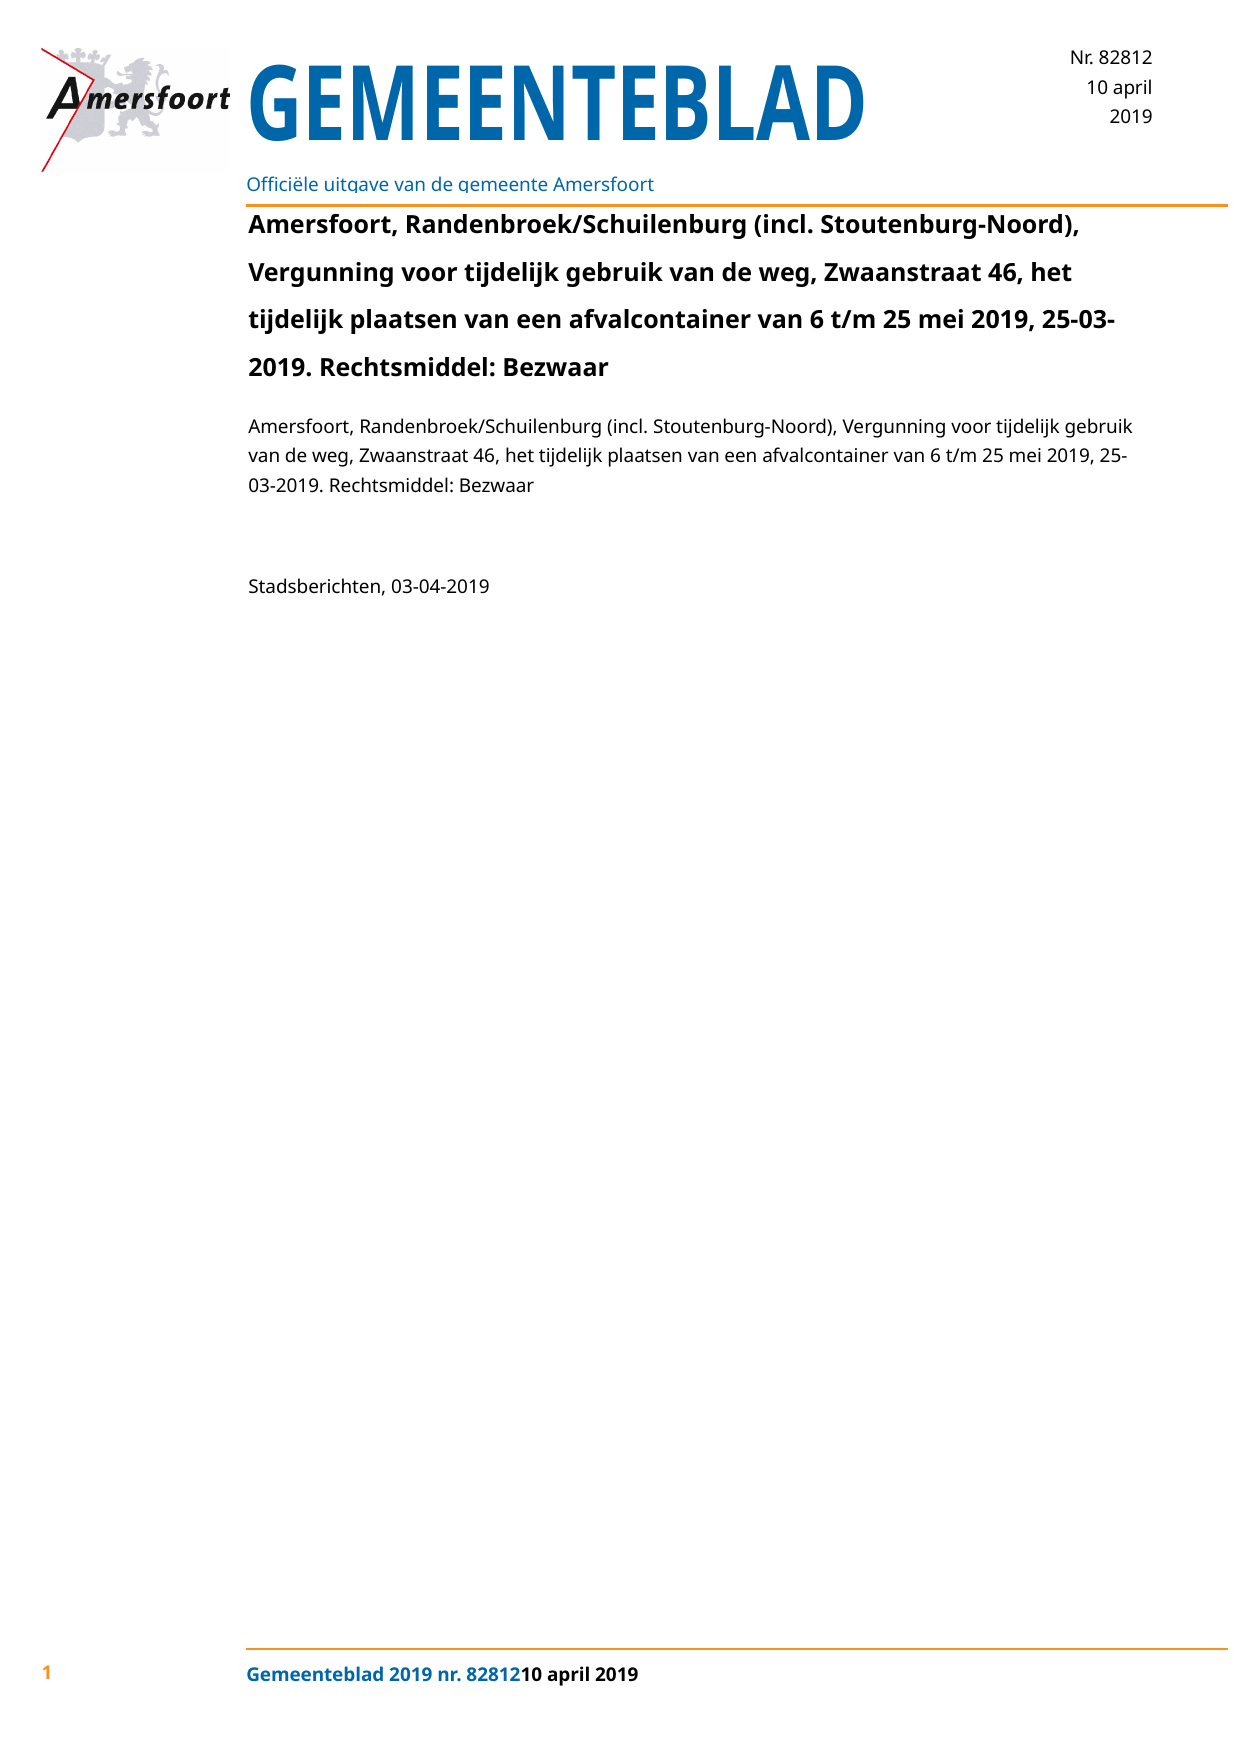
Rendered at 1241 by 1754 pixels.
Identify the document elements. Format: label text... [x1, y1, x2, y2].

text Amersfoort, Randenbroek/Schuilenburg (incl. Stoutenburg-Noord), Vergunning voor tijdelijk gebruik van de weg, Zwaanstraat 46, het tijdelijk plaatsen van een afvalcontainer van 6 t/m 25 mei 2019, 25-03-2019. Rechtsmiddel: Bezwaar [248, 413, 1152, 498]
text Stadsberichten, 03-04-2019 [248, 573, 1152, 599]
text Amersfoort, Randenbroek/Schuilenburg (incl. Stoutenburg-Noord), Vergunning voor tijdelijk gebruik van de weg, Zwaanstraat 46, het tijdelijk plaatsen van een afvalcontainer van 6 t/m 25 mei 2019, 25-03-2019. Rechtsmiddel: Bezwaar [248, 207, 1152, 384]
picture [41, 47, 231, 172]
